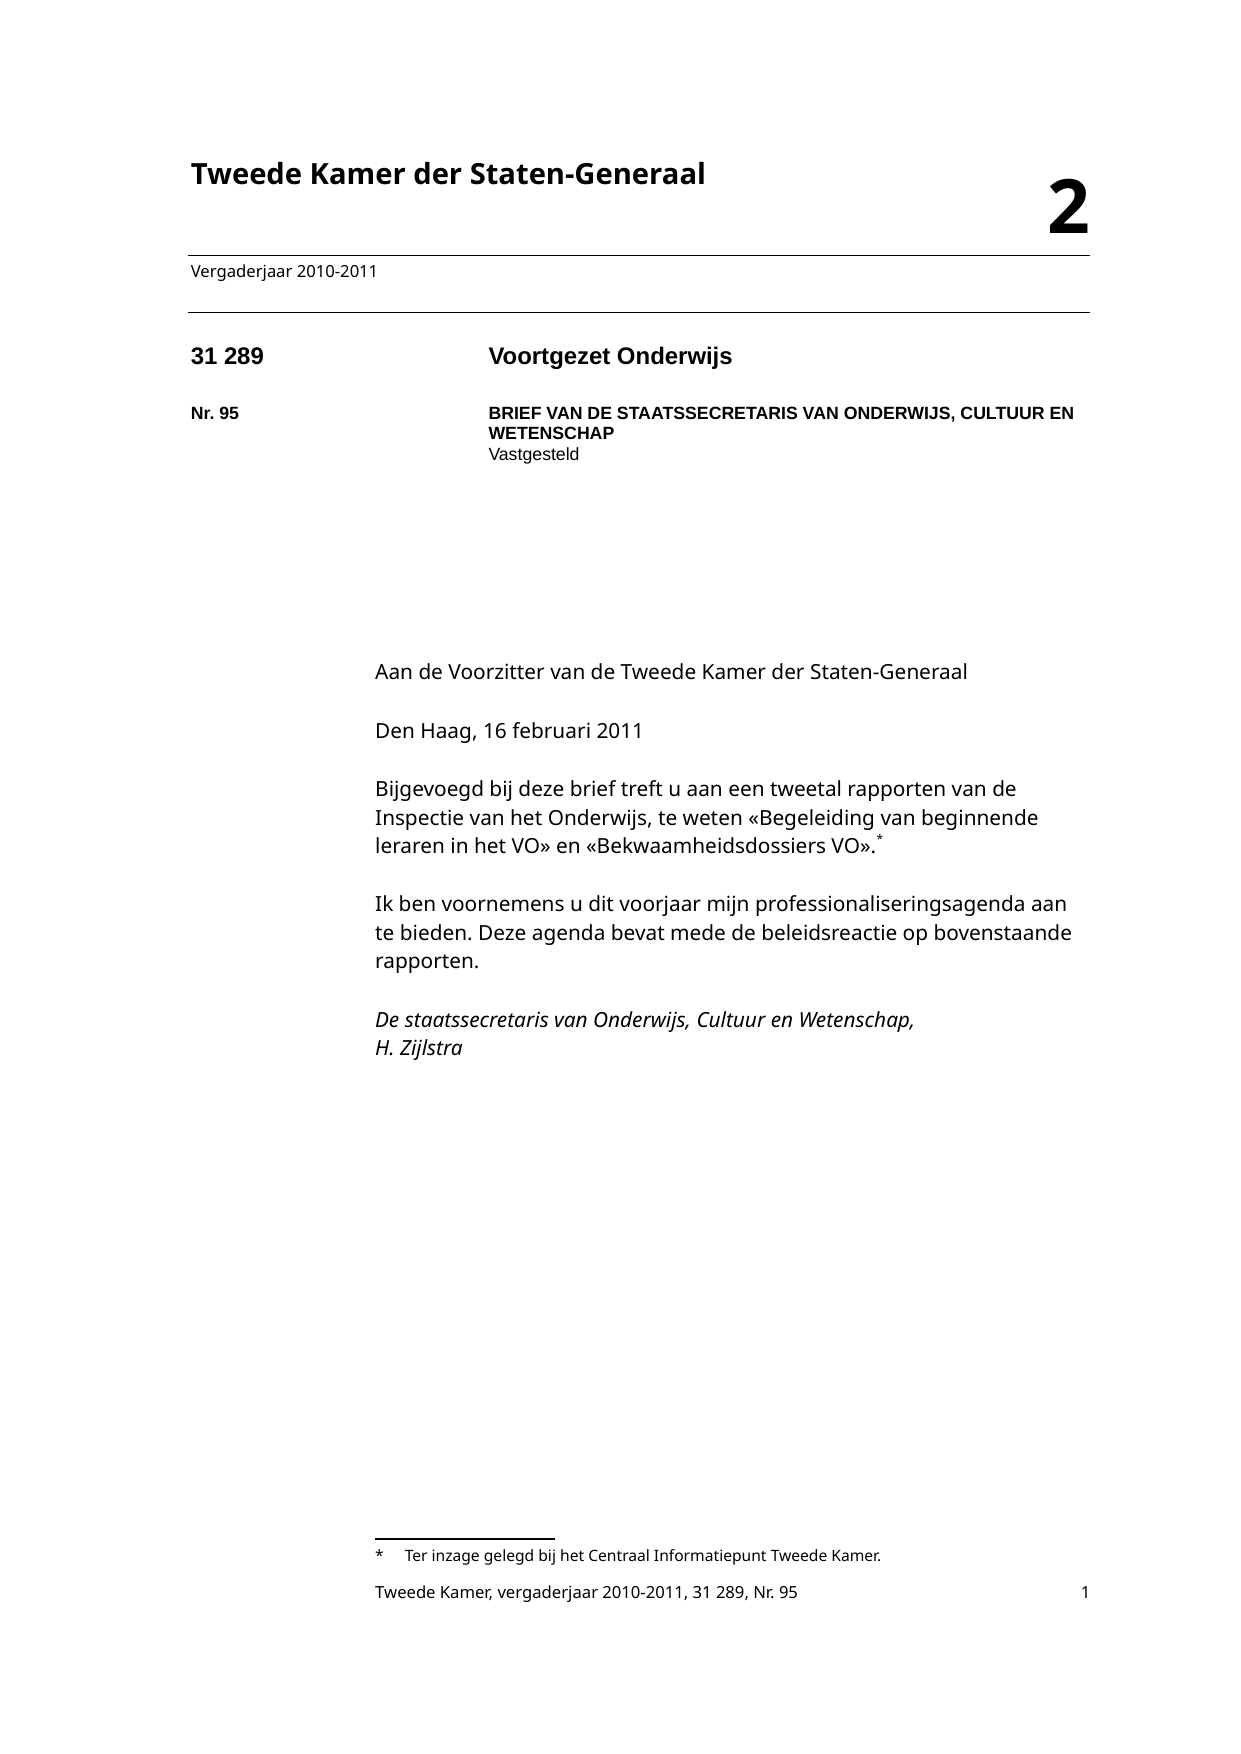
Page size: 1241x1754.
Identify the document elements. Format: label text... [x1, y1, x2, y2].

text Bijgevoegd bij deze brief treft u aan een tweetal rapporten van de Inspectie van het Onderwijs, te weten «Begeleiding van beginnende leraren in het VO» en «Bekwaamheidsdossiers VO». [375, 774, 1090, 859]
table_header 2 [910, 150, 1090, 255]
table_cell 31 289 [188, 339, 485, 399]
table_cell Nr. 95 [188, 399, 485, 539]
table_header Tweede Kamer der Staten-Generaal [188, 150, 909, 255]
table_cell Voortgezet Onderwijs [485, 339, 1090, 399]
text Ik ben voornemens u dit voorjaar mijn professionaliseringsagenda aan te bieden. Deze agenda bevat mede de beleidsreactie op bovenstaande rapporten. [375, 889, 1090, 975]
table_cell BRIEF VAN DE STAATSSECRETARIS VAN ONDERWIJS, CULTUUR EN WETENSCHAP Vastgesteld [485, 399, 1090, 539]
table_cell [188, 313, 485, 339]
text H. Zijlstra [375, 1033, 1090, 1062]
table_cell Vergaderjaar 2010-2011 [188, 256, 485, 312]
text Den Haag, 16 februari 2011 [375, 716, 1090, 744]
text Ter inzage gelegd bij het Centraal Informatiepunt Tweede Kamer. [375, 1538, 1090, 1566]
text De staatssecretaris van Onderwijs, Cultuur en Wetenschap, [375, 1005, 1090, 1033]
table_cell [485, 313, 1090, 339]
table_cell [485, 256, 1090, 312]
text Aan de Voorzitter van de Tweede Kamer der Staten-Generaal [375, 657, 1090, 686]
